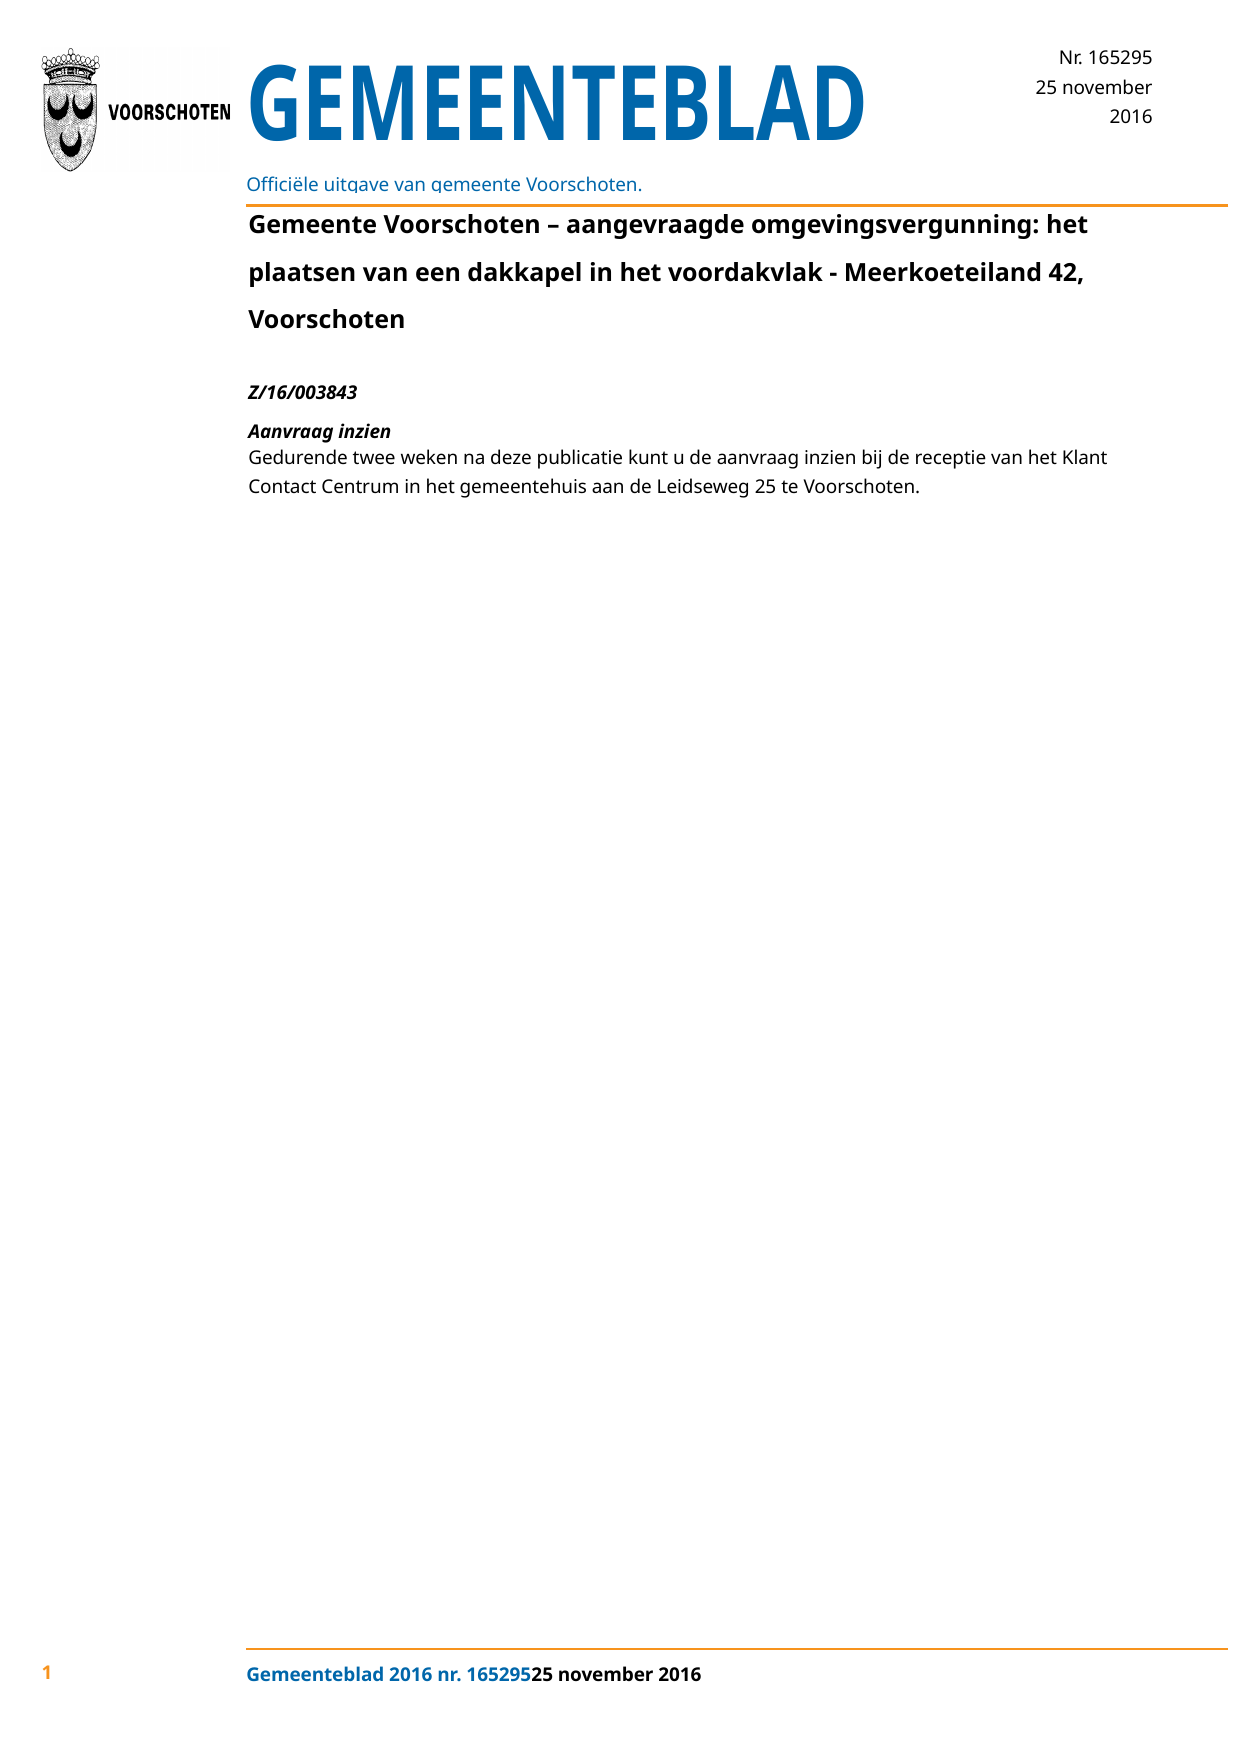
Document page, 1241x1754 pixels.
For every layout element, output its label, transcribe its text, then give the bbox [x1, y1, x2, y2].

text Gedurende twee weken na deze publicatie kunt u de aanvraag inzien bij de receptie van het Klant Contact Centrum in het gemeentehuis aan de Leidseweg 25 te Voorschoten. [248, 444, 1152, 499]
text Gemeente Voorschoten – aangevraagde omgevingsvergunning: het plaatsen van een dakkapel in het voordakvlak - Meerkoeteiland 42, Voorschoten [248, 207, 1152, 336]
picture [41, 47, 231, 172]
text Aanvraag inzien [248, 418, 1152, 444]
text Z/16/003843 [248, 379, 1152, 405]
